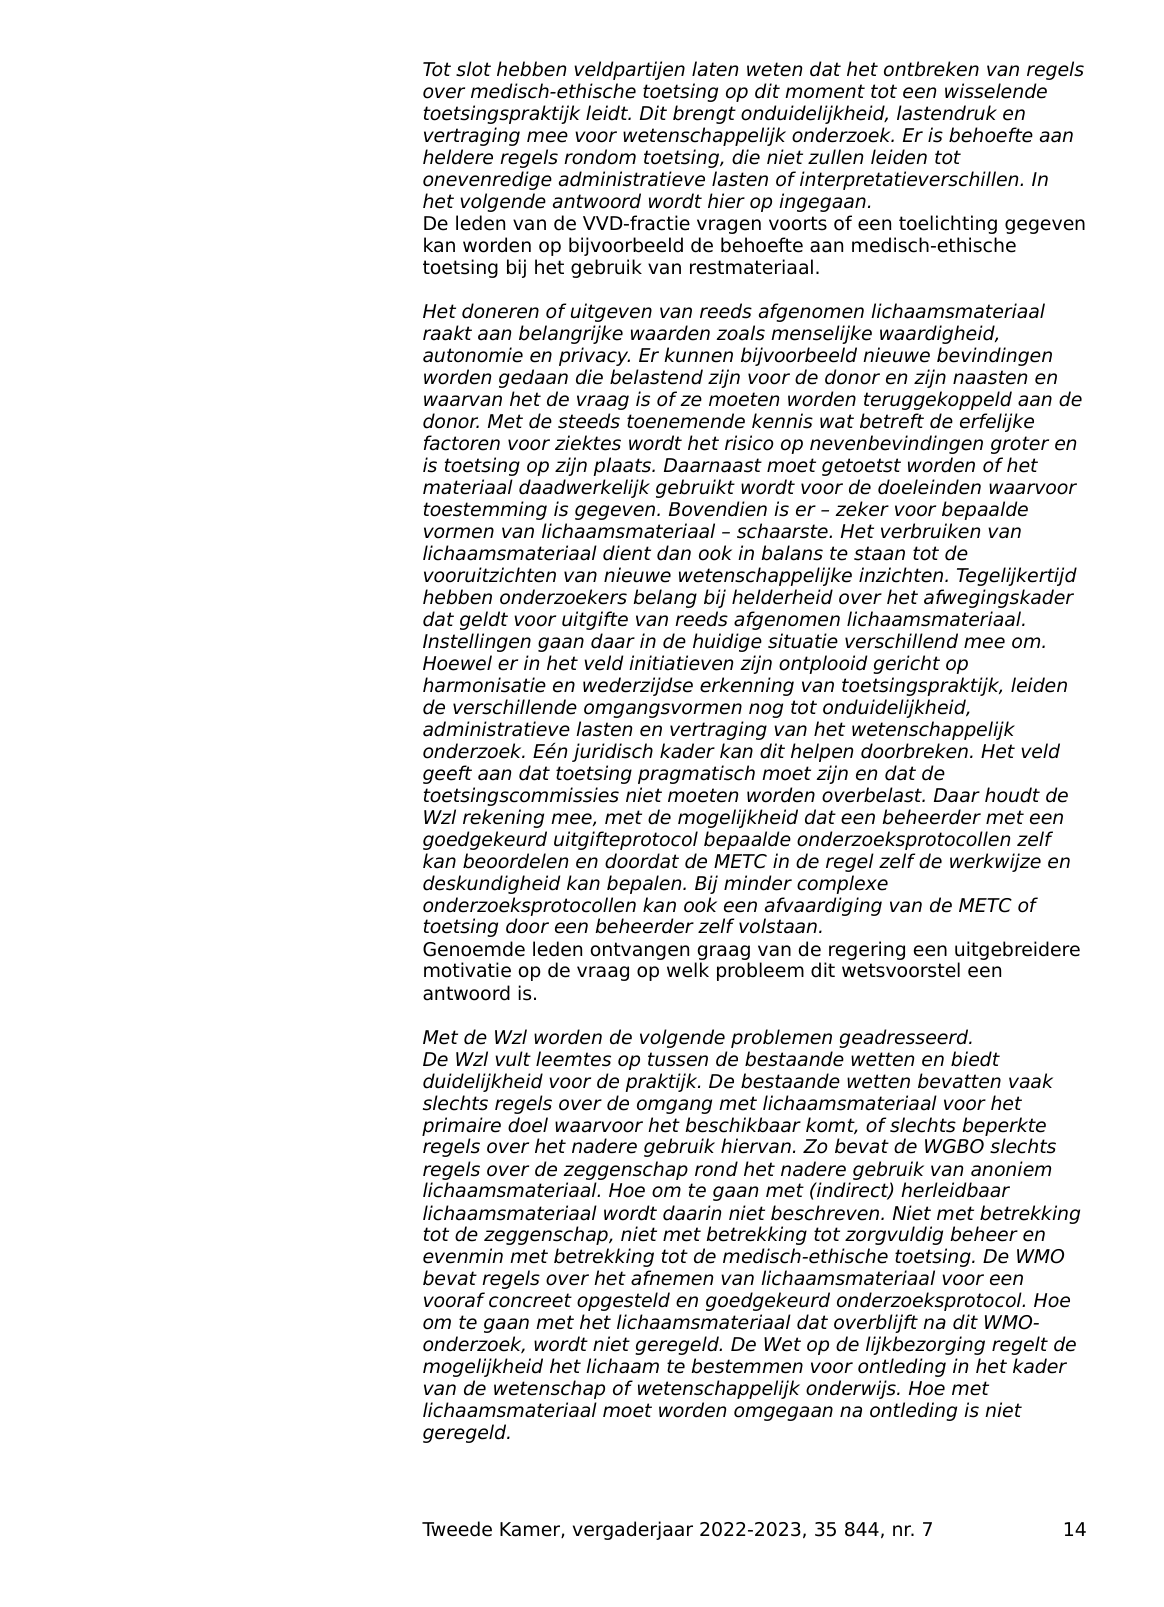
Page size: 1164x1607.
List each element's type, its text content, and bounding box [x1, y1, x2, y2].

text Met de Wzl worden de volgende problemen geadresseerd. [422, 1027, 1087, 1048]
text Het doneren of uitgeven van reeds afgenomen lichaamsmateriaal raakt aan belangrijke waarden zoals menselijke waardigheid, autonomie en privacy. Er kunnen bijvoorbeeld nieuwe bevindingen worden gedaan die belastend zijn voor de donor en zijn naasten en waarvan het de vraag is of ze moeten worden teruggekoppeld aan de donor. Met de steeds toenemende kennis wat betreft de erfelijke factoren voor ziektes wordt het risico op nevenbevindingen groter en is toetsing op zijn plaats. Daarnaast moet getoetst worden of het materiaal daadwerkelijk gebruikt wordt voor de doeleinden waarvoor toestemming is gegeven. Bovendien is er – zeker voor bepaalde vormen van lichaamsmateriaal – schaarste. Het verbruiken van lichaamsmateriaal dient dan ook in balans te staan tot de vooruitzichten van nieuwe wetenschappelijke inzichten. Tegelijkertijd hebben onderzoekers belang bij helderheid over het afwegingskader dat geldt voor uitgifte van reeds afgenomen lichaamsmateriaal. Instellingen gaan daar in de huidige situatie verschillend mee om. Hoewel er in het veld initiatieven zijn ontplooid gericht op harmonisatie en wederzijdse erkenning van toetsingspraktijk, leiden de verschillende omgangsvormen nog tot onduidelijkheid, administratieve lasten en vertraging van het wetenschappelijk onderzoek. Eén juridisch kader kan dit helpen doorbreken. Het veld geeft aan dat toetsing pragmatisch moet zijn en dat de toetsingscommissies niet moeten worden overbelast. Daar houdt de Wzl rekening mee, met de mogelijkheid dat een beheerder met een goedgekeurd uitgifteprotocol bepaalde onderzoeksprotocollen zelf kan beoordelen en doordat de METC in de regel zelf de werkwijze en deskundigheid kan bepalen. Bij minder complexe onderzoeksprotocollen kan ook een afvaardiging van de METC of toetsing door een beheerder zelf volstaan. [422, 301, 1087, 938]
text Tot slot hebben veldpartijen laten weten dat het ontbreken van regels over medisch-ethische toetsing op dit moment tot een wisselende toetsingspraktijk leidt. Dit brengt onduidelijkheid, lastendruk en vertraging mee voor wetenschappelijk onderzoek. Er is behoefte aan heldere regels rondom toetsing, die niet zullen leiden tot onevenredige administratieve lasten of interpretatieverschillen. In het volgende antwoord wordt hier op ingegaan. [422, 59, 1087, 213]
text Genoemde leden ontvangen graag van de regering een uitgebreidere motivatie op de vraag op welk probleem dit wetsvoorstel een antwoord is. [422, 938, 1087, 1004]
text De Wzl vult leemtes op tussen de bestaande wetten en biedt duidelijkheid voor de praktijk. De bestaande wetten bevatten vaak slechts regels over de omgang met lichaamsmateriaal voor het primaire doel waarvoor het beschikbaar komt, of slechts beperkte regels over het nadere gebruik hiervan. Zo bevat de WGBO slechts regels over de zeggenschap rond het nadere gebruik van anoniem lichaamsmateriaal. Hoe om te gaan met (indirect) herleidbaar lichaamsmateriaal wordt daarin niet beschreven. Niet met betrekking tot de zeggenschap, niet met betrekking tot zorgvuldig beheer en evenmin met betrekking tot de medisch-ethische toetsing. De WMO bevat regels over het afnemen van lichaamsmateriaal voor een vooraf concreet opgesteld en goedgekeurd onderzoeksprotocol. Hoe om te gaan met het lichaamsmateriaal dat overblijft na dit WMO-onderzoek, wordt niet geregeld. De Wet op de lijkbezorging regelt de mogelijkheid het lichaam te bestemmen voor ontleding in het kader van de wetenschap of wetenschappelijk onderwijs. Hoe met lichaamsmateriaal moet worden omgegaan na ontleding is niet geregeld. [422, 1048, 1087, 1444]
text De leden van de VVD-fractie vragen voorts of een toelichting gegeven kan worden op bijvoorbeeld de behoefte aan medisch-ethische toetsing bij het gebruik van restmateriaal. [422, 213, 1087, 279]
